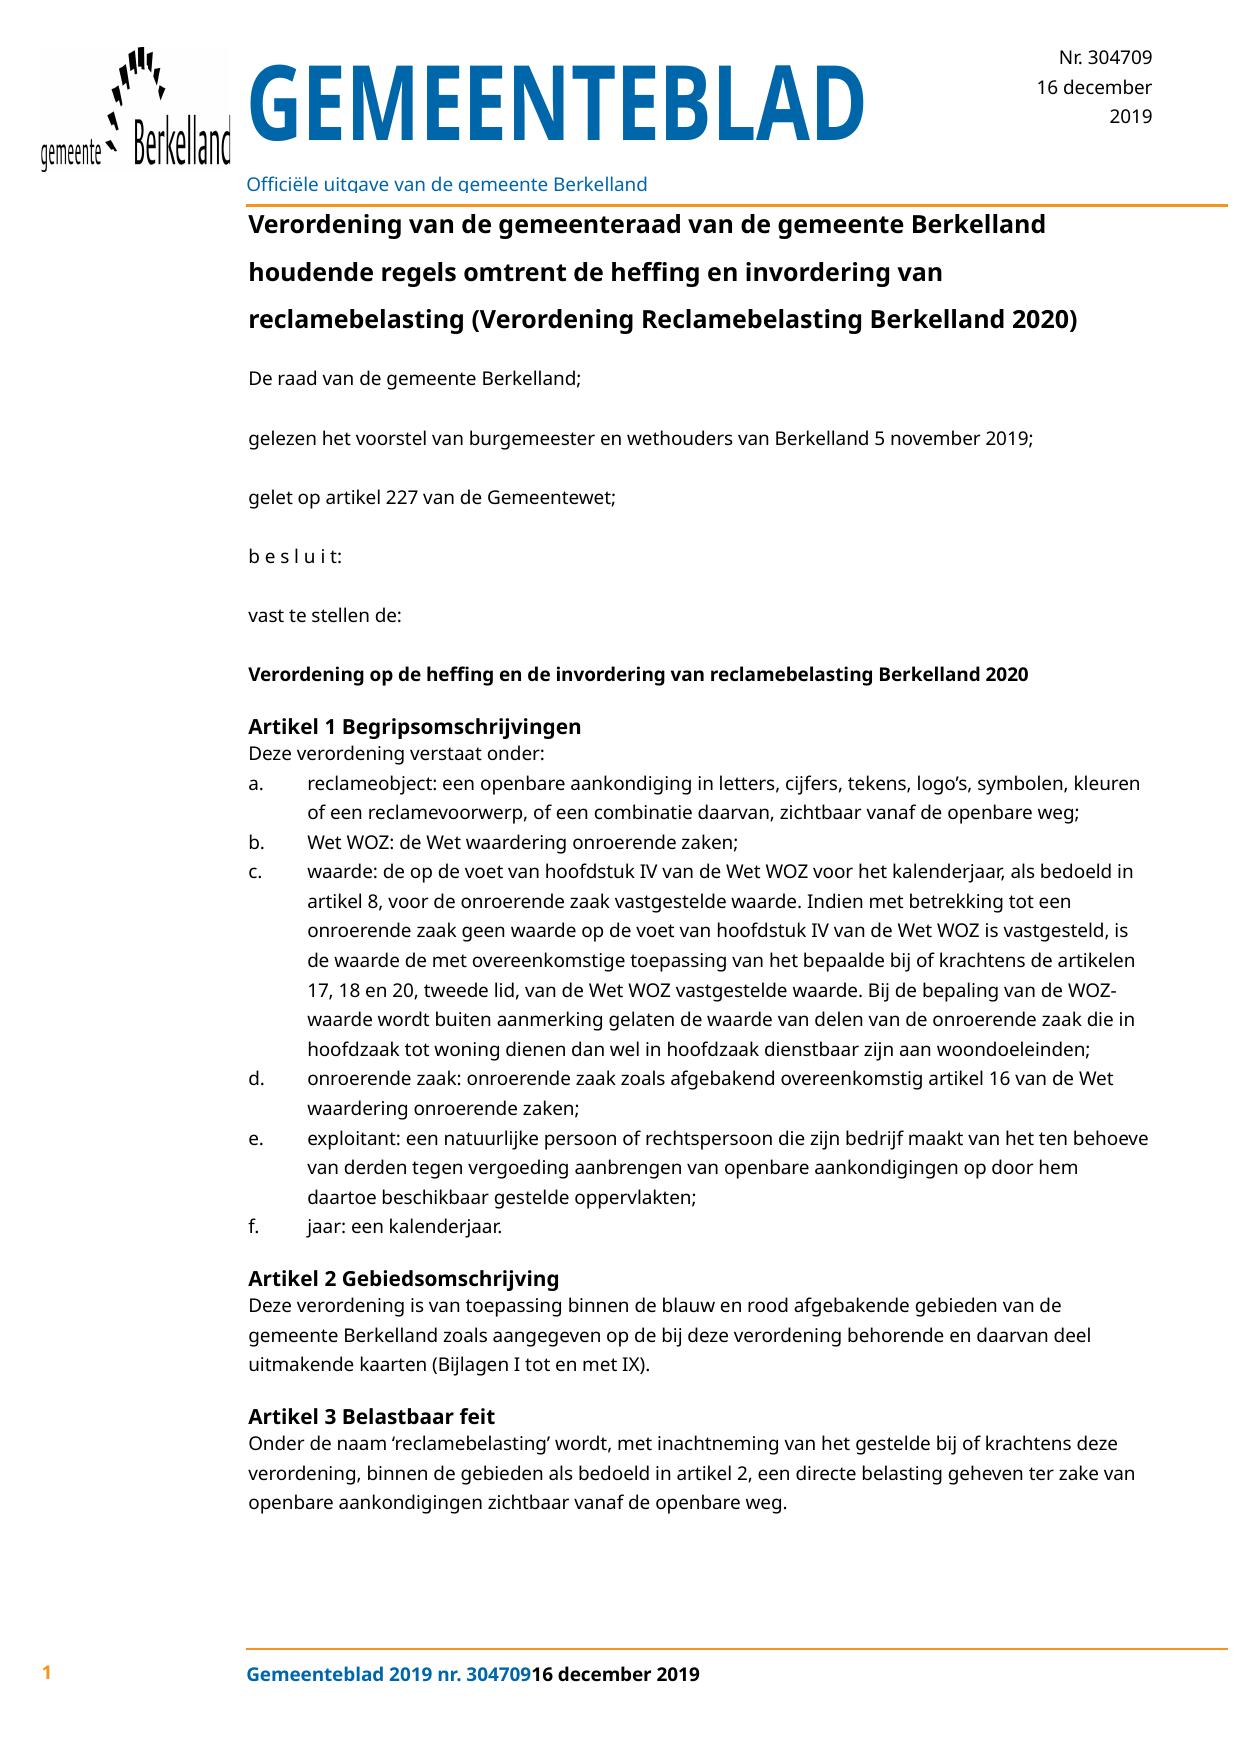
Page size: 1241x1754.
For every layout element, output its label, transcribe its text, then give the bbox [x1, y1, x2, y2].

list Wet WOZ: de Wet waardering onroerende zaken; [248, 829, 1152, 855]
text De raad van de gemeente Berkelland; [248, 366, 1152, 391]
text vast te stellen de: [248, 602, 1152, 628]
text Deze verordening is van toepassing binnen de blauw en rood afgebakende gebieden van de gemeente Berkelland zoals aangegeven op de bij deze verordening behorende en daarvan deel uitmakende kaarten (Bijlagen I tot en met IX). [248, 1292, 1152, 1377]
text Artikel 1 Begripsomschrijvingen [248, 712, 1152, 740]
text Onder de naam ‘reclamebelasting’ wordt, met inachtneming van het gestelde bij of krachtens deze verordening, binnen de gebieden als bedoeld in artikel 2, een directe belasting geheven ter zake van openbare aankondigingen zichtbaar vanaf de openbare weg. [248, 1430, 1152, 1515]
list jaar: een kalenderjaar. [248, 1213, 1152, 1239]
text Verordening op de heffing en de invordering van reclamebelasting Berkelland 2020 [248, 661, 1152, 687]
list waarde: de op de voet van hoofdstuk IV van de Wet WOZ voor het kalenderjaar, als bedoeld in artikel 8, voor de onroerende zaak vastgestelde waarde. Indien met betrekking tot een onroerende zaak geen waarde op de voet van hoofdstuk IV van de Wet WOZ is vastgesteld, is de waarde de met overeenkomstige toepassing van het bepaalde bij of krachtens de artikelen 17, 18 en 20, tweede lid, van de Wet WOZ vastgestelde waarde. Bij de bepaling van de WOZ-waarde wordt buiten aanmerking gelaten de waarde van delen van de onroerende zaak die in hoofdzaak tot woning dienen dan wel in hoofdzaak dienstbaar zijn aan woondoeleinden; [248, 858, 1152, 1062]
text gelet op artikel 227 van de Gemeentewet; [248, 484, 1152, 509]
picture [41, 47, 231, 172]
list onroerende zaak: onroerende zaak zoals afgebakend overeenkomstig artikel 16 van de Wet waardering onroerende zaken; [248, 1066, 1152, 1121]
list exploitant: een natuurlijke persoon of rechtspersoon die zijn bedrijf maakt van het ten behoeve van derden tegen vergoeding aanbrengen van openbare aankondigingen op door hem daartoe beschikbaar gestelde oppervlakten; [248, 1125, 1152, 1210]
text Verordening van de gemeenteraad van de gemeente Berkelland houdende regels omtrent de heffing en invordering van reclamebelasting (Verordening Reclamebelasting Berkelland 2020) [248, 207, 1152, 336]
text Artikel 3 Belastbaar feit [248, 1402, 1152, 1430]
text Deze verordening verstaat onder: [248, 740, 1152, 766]
list reclameobject: een openbare aankondiging in letters, cijfers, tekens, logo’s, symbolen, kleuren of een reclamevoorwerp, of een combinatie daarvan, zichtbaar vanaf de openbare weg; [248, 770, 1152, 825]
text b e s l u i t: [248, 543, 1152, 569]
text gelezen het voorstel van burgemeester en wethouders van Berkelland 5 november 2019; [248, 425, 1152, 450]
text Artikel 2 Gebiedsomschrijving [248, 1264, 1152, 1292]
